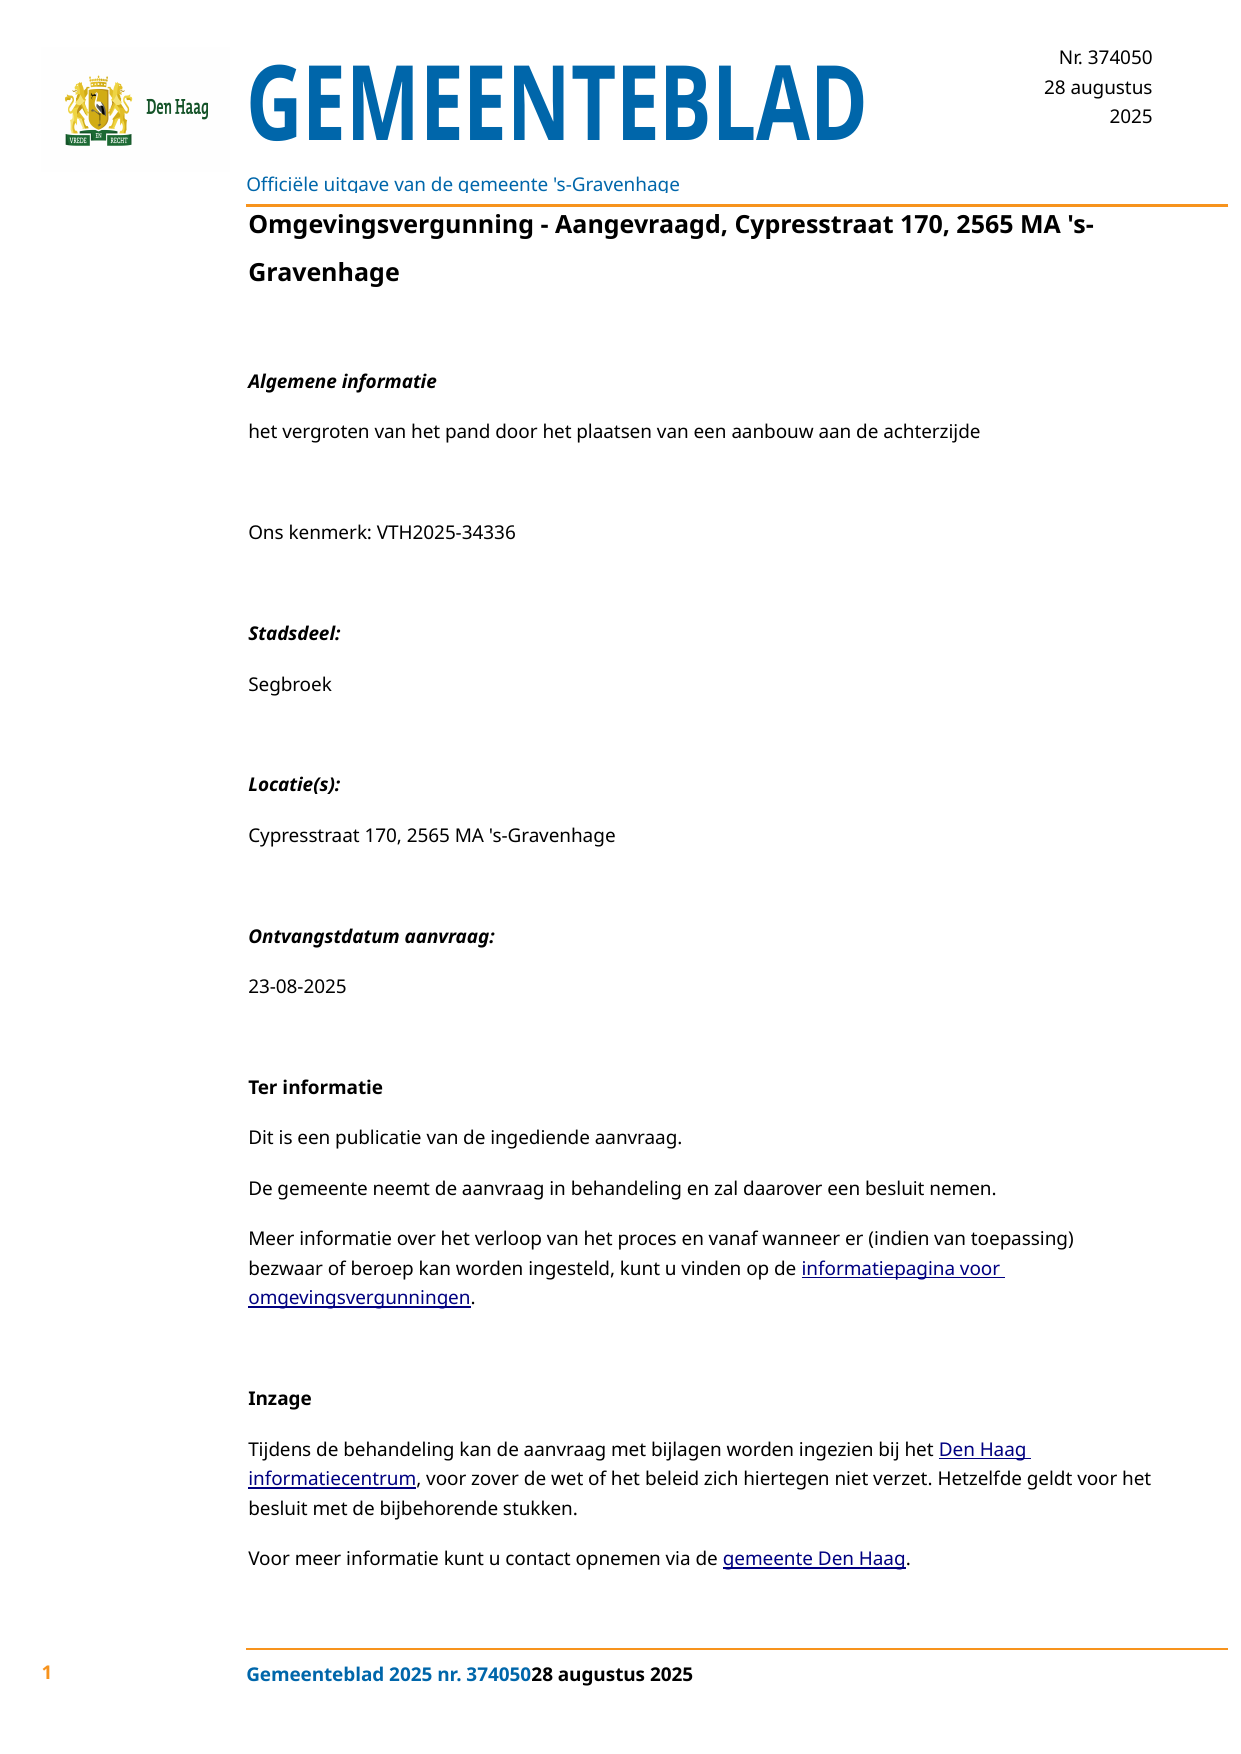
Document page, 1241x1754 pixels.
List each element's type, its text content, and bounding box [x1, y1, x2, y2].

text Segbroek [248, 671, 1152, 697]
text Ter informatie [248, 1074, 1152, 1100]
picture [41, 47, 231, 172]
text Inzage [248, 1385, 1152, 1411]
text Voor meer informatie kunt u contact opnemen via de gemeente Den Haag. [248, 1545, 1152, 1571]
text Ons kenmerk: VTH2025-34336 [248, 519, 1152, 545]
text Tijdens de behandeling kan de aanvraag met bijlagen worden ingezien bij het Den Haag informatiecentrum, voor zover de wet of het beleid zich hiertegen niet verzet. Hetzelfde geldt voor het besluit met de bijbehorende stukken. [248, 1436, 1152, 1521]
text Dit is een publicatie van de ingediende aanvraag. [248, 1124, 1152, 1150]
text Stadsdeel: [248, 620, 1152, 646]
text Cypresstraat 170, 2565 MA 's-Gravenhage [248, 822, 1152, 848]
text Locatie(s): [248, 772, 1152, 797]
text Omgevingsvergunning - Aangevraagd, Cypresstraat 170, 2565 MA 's-Gravenhage [248, 207, 1152, 288]
text 23-08-2025 [248, 973, 1152, 999]
text Meer informatie over het verloop van het proces en vanaf wanneer er (indien van toepassing) bezwaar of beroep kan worden ingesteld, kunt u vinden op de informatiepagina voor omgevingsvergunningen. [248, 1225, 1152, 1310]
text Ontvangstdatum aanvraag: [248, 923, 1152, 949]
text het vergroten van het pand door het plaatsen van een aanbouw aan de achterzijde [248, 419, 1152, 444]
text De gemeente neemt de aanvraag in behandeling en zal daarover een besluit nemen. [248, 1175, 1152, 1201]
text Algemene informatie [248, 368, 1152, 394]
